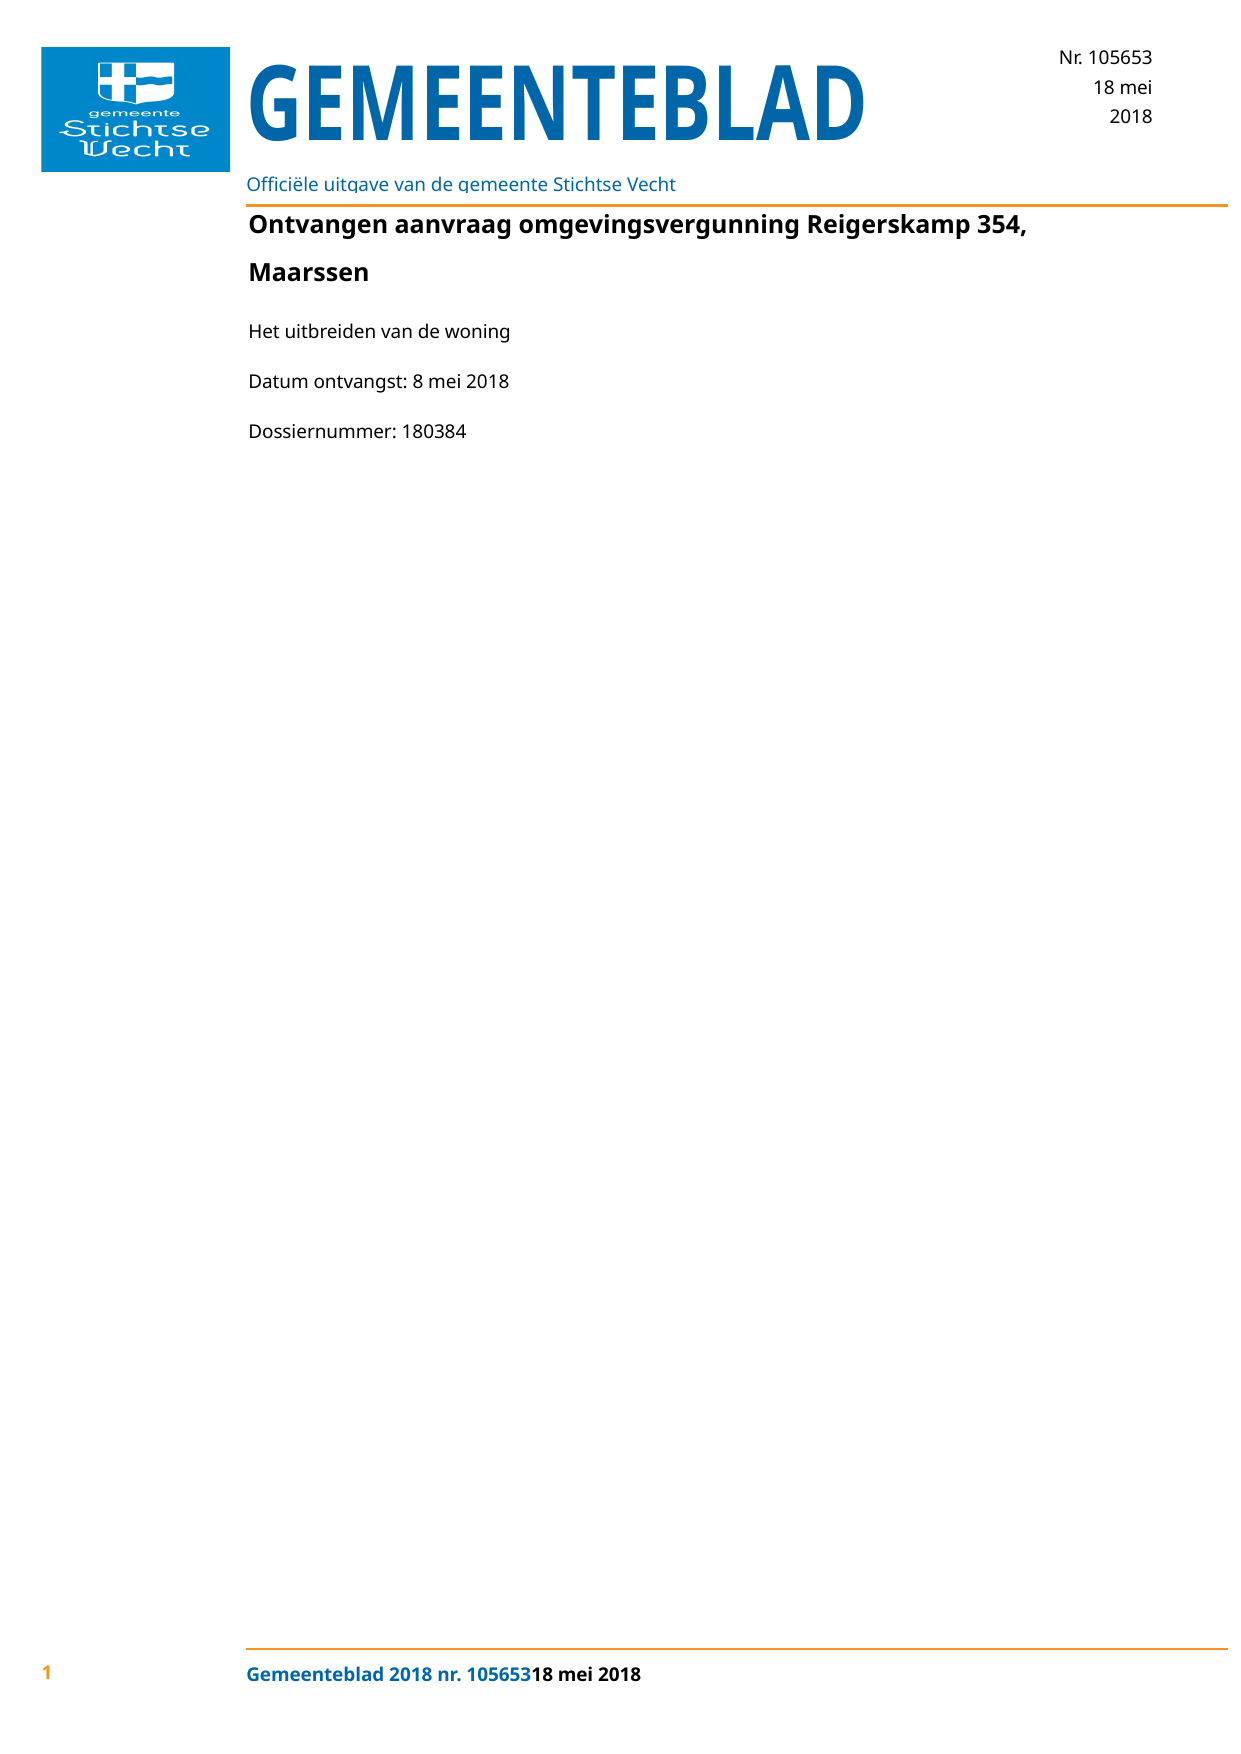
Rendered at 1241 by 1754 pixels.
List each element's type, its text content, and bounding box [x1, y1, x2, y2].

picture [137, 63, 174, 103]
text Ontvangen aanvraag omgevingsvergunning Reigerskamp 354, Maarssen [248, 207, 1152, 288]
picture [99, 63, 135, 101]
text Datum ontvangst: 8 mei 2018 [248, 368, 1152, 394]
text Dossiernummer: 180384 [248, 419, 1152, 444]
text Het uitbreiden van de woning [248, 318, 1152, 344]
